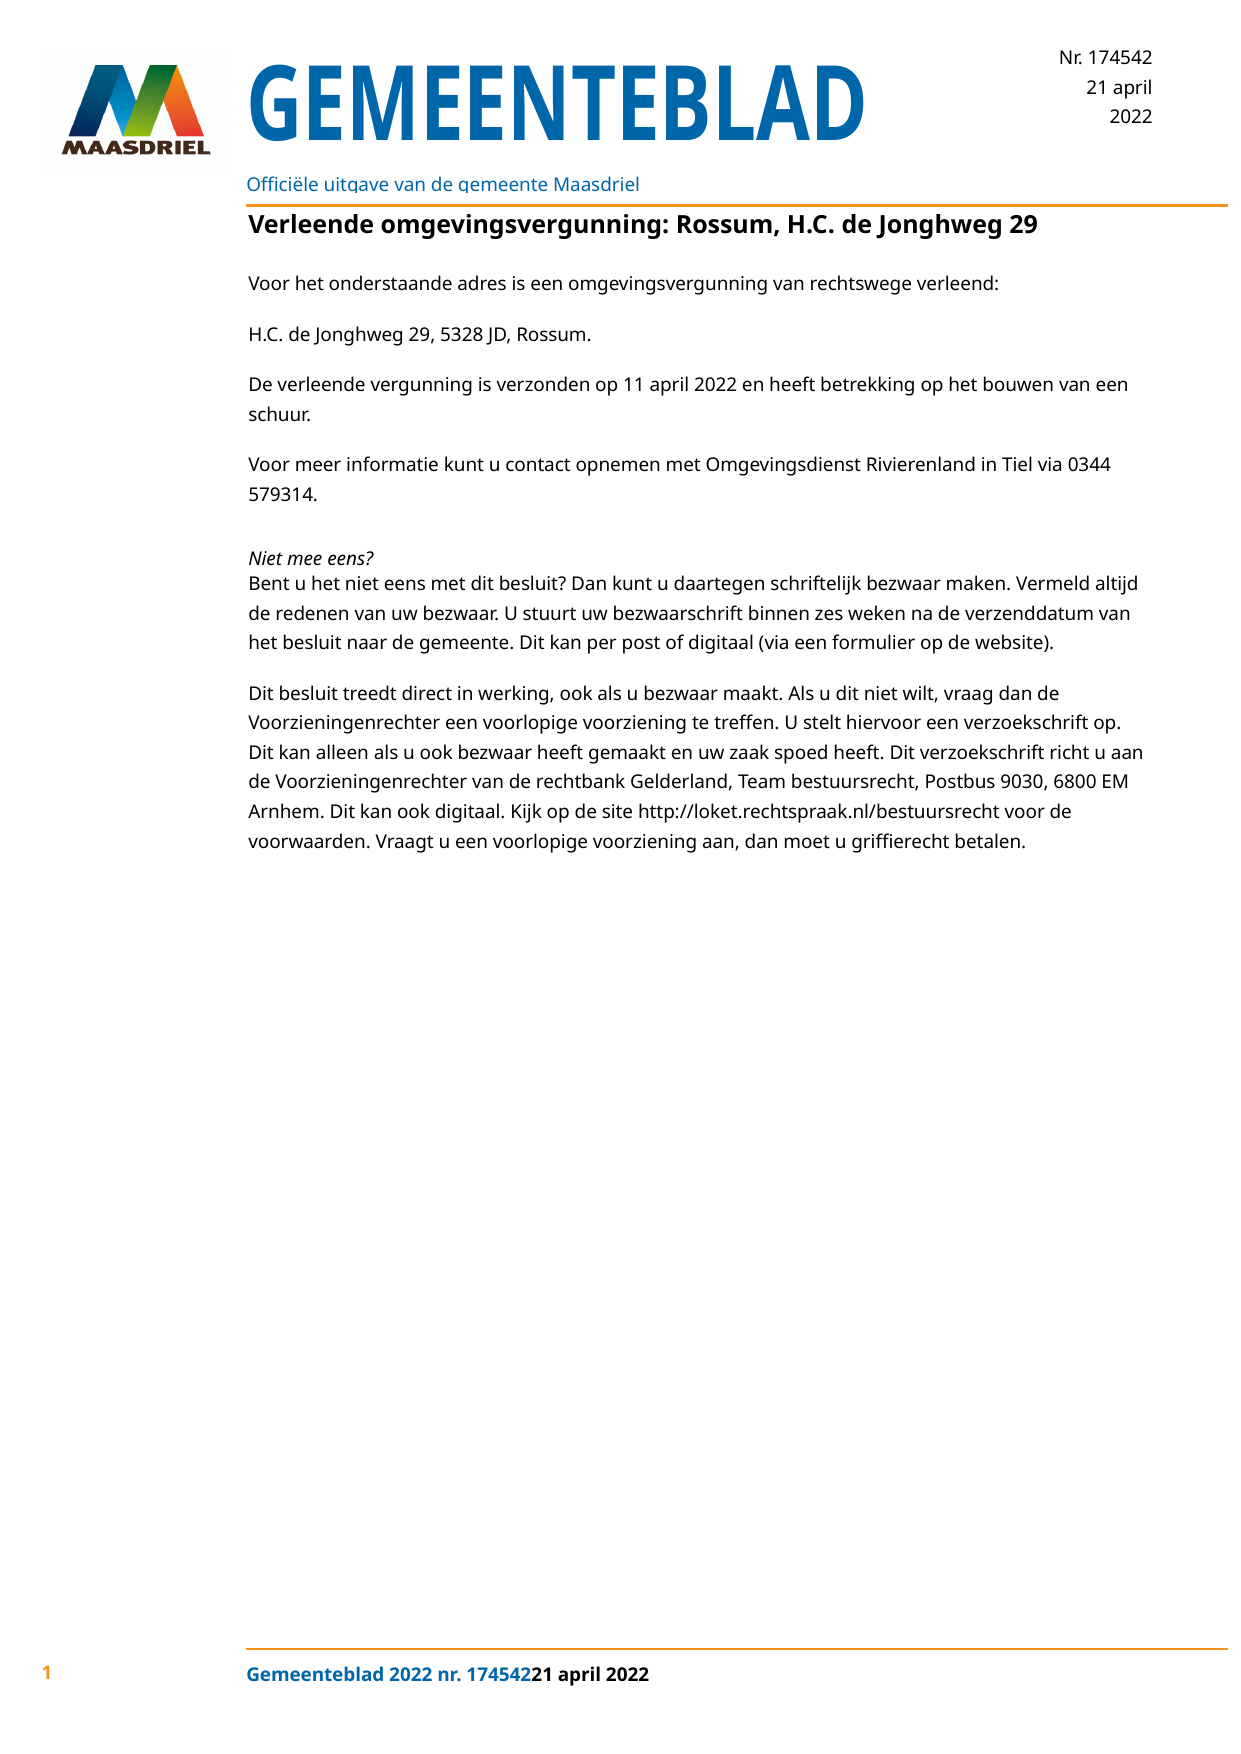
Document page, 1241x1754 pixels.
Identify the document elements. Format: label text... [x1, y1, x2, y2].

text De verleende vergunning is verzonden op 11 april 2022 en heeft betrekking op het bouwen van een schuur. [248, 371, 1152, 426]
text Voor meer informatie kunt u contact opnemen met Omgevingsdienst Rivierenland in Tiel via 0344 579314. [248, 451, 1152, 506]
text Verleende omgevingsvergunning: Rossum, H.C. de Jonghweg 29 [248, 207, 1152, 241]
text Niet mee eens? [248, 545, 1152, 570]
picture [41, 47, 231, 172]
text Bent u het niet eens met dit besluit? Dan kunt u daartegen schriftelijk bezwaar maken. Vermeld altijd de redenen van uw bezwaar. U stuurt uw bezwaarschrift binnen zes weken na de verzenddatum van het besluit naar de gemeente. Dit kan per post of digitaal (via een formulier op de website). [248, 570, 1152, 655]
text Dit besluit treedt direct in werking, ook als u bezwaar maakt. Als u dit niet wilt, vraag dan de Voorzieningenrechter een voorlopige voorziening te treffen. U stelt hiervoor een verzoekschrift op. Dit kan alleen als u ook bezwaar heeft gemaakt en uw zaak spoed heeft. Dit verzoekschrift richt u aan de Voorzieningenrechter van de rechtbank Gelderland, Team bestuursrecht, Postbus 9030, 6800 EM Arnhem. Dit kan ook digitaal. Kijk op de site http://loket.rechtspraak.nl/bestuursrecht voor de voorwaarden. Vraagt u een voorlopige voorziening aan, dan moet u griffierecht betalen. [248, 680, 1152, 854]
text H.C. de Jonghweg 29, 5328 JD, Rossum. [248, 321, 1152, 346]
text Voor het onderstaande adres is een omgevingsvergunning van rechtswege verleend: [248, 270, 1152, 296]
